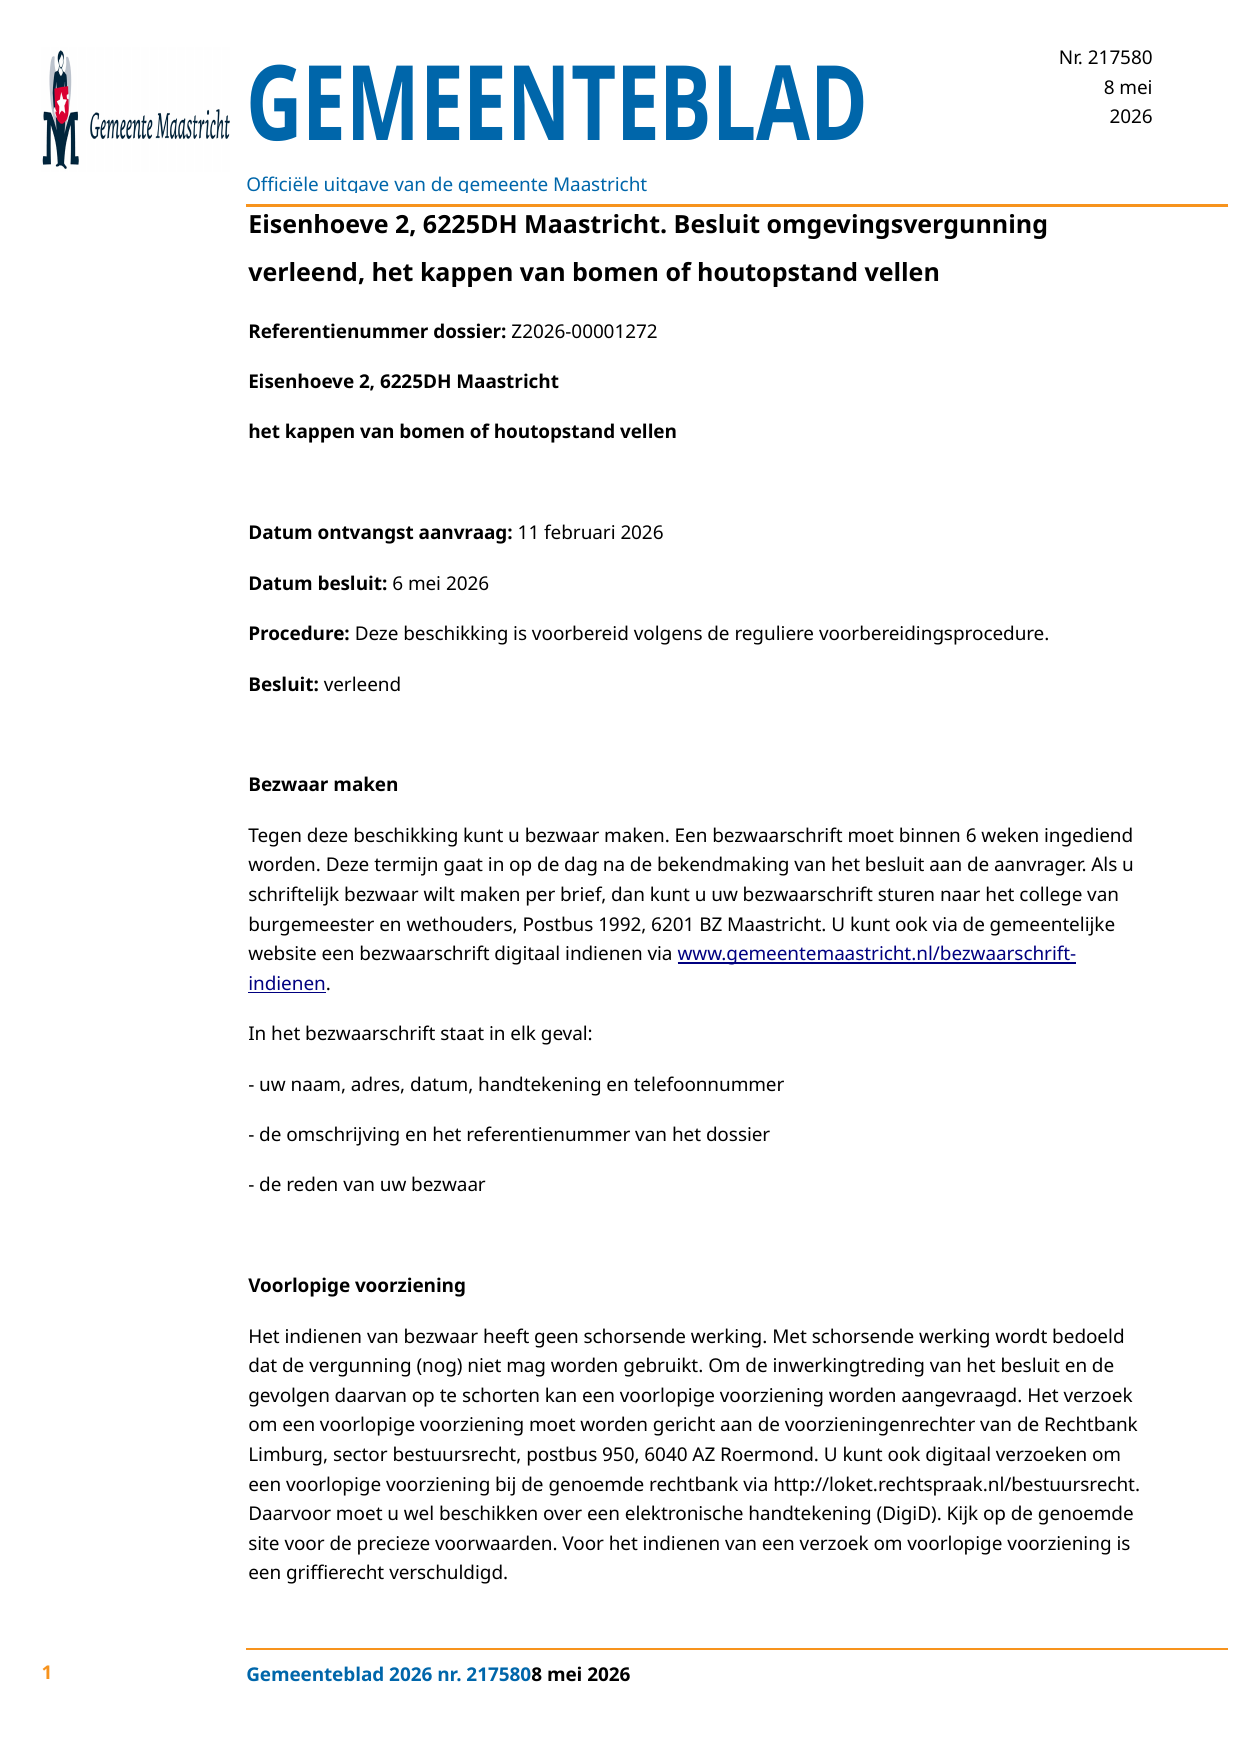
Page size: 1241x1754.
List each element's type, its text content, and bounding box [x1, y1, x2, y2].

text Het indienen van bezwaar heeft geen schorsende werking. Met schorsende werking wordt bedoeld dat de vergunning (nog) niet mag worden gebruikt. Om de inwerkingtreding van het besluit en de gevolgen daarvan op te schorten kan een voorlopige voorziening worden aangevraagd. Het verzoek om een voorlopige voorziening moet worden gericht aan de voorzieningenrechter van de Rechtbank Limburg, sector bestuursrecht, postbus 950, 6040 AZ Roermond. U kunt ook digitaal verzoeken om een voorlopige voorziening bij de genoemde rechtbank via http://loket.rechtspraak.nl/bestuursrecht. Daarvoor moet u wel beschikken over een elektronische handtekening (DigiD). Kijk op de genoemde site voor de precieze voorwaarden. Voor het indienen van een verzoek om voorlopige voorziening is een griffierecht verschuldigd. [248, 1323, 1152, 1585]
text - uw naam, adres, datum, handtekening en telefoonnummer [248, 1071, 1152, 1097]
text In het bezwaarschrift staat in elk geval: [248, 1020, 1152, 1046]
text Bezwaar maken [248, 772, 1152, 797]
text Datum besluit: 6 mei 2026 [248, 570, 1152, 596]
text - de omschrijving en het referentienummer van het dossier [248, 1121, 1152, 1147]
text het kappen van bomen of houtopstand vellen [248, 419, 1152, 444]
text Referentienummer dossier: Z2026-00001272 [248, 318, 1152, 344]
text Besluit: verleend [248, 671, 1152, 697]
text Tegen deze beschikking kunt u bezwaar maken. Een bezwaarschrift moet binnen 6 weken ingediend worden. Deze termijn gaat in op de dag na de bekendmaking van het besluit aan de aanvrager. Als u schriftelijk bezwaar wilt maken per brief, dan kunt u uw bezwaarschrift sturen naar het college van burgemeester en wethouders, Postbus 1992, 6201 BZ Maastricht. U kunt ook via de gemeentelijke website een bezwaarschrift digitaal indienen via www.gemeentemaastricht.nl/bezwaarschrift-indienen. [248, 822, 1152, 996]
text Eisenhoeve 2, 6225DH Maastricht. Besluit omgevingsvergunning verleend, het kappen van bomen of houtopstand vellen [248, 207, 1152, 288]
text Datum ontvangst aanvraag: 11 februari 2026 [248, 519, 1152, 545]
text - de reden van uw bezwaar [248, 1172, 1152, 1197]
picture [41, 47, 231, 172]
text Eisenhoeve 2, 6225DH Maastricht [248, 368, 1152, 394]
text Voorlopige voorziening [248, 1272, 1152, 1298]
text Procedure: Deze beschikking is voorbereid volgens de reguliere voorbereidingsprocedure. [248, 620, 1152, 646]
